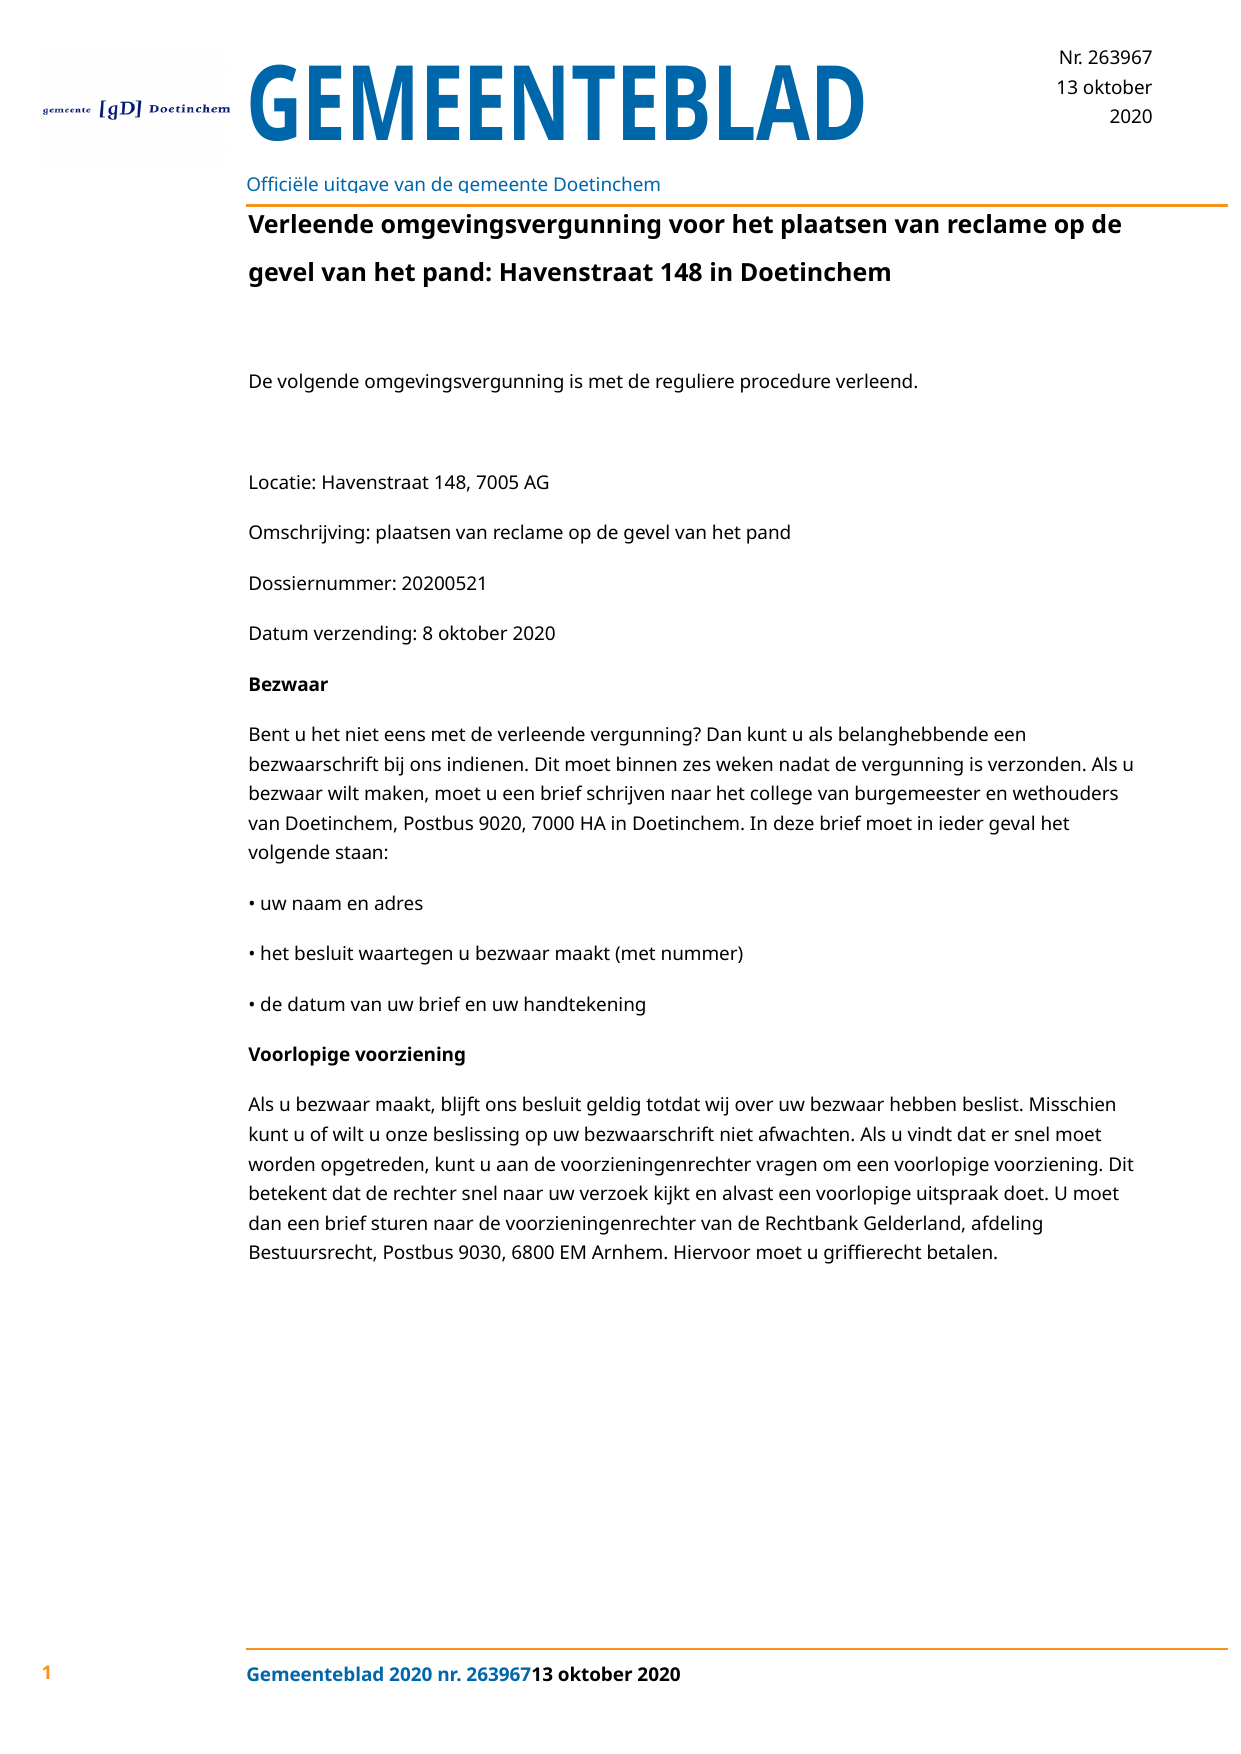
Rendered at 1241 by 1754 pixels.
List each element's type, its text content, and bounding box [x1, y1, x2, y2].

text Als u bezwaar maakt, blijft ons besluit geldig totdat wij over uw bezwaar hebben beslist. Misschien kunt u of wilt u onze beslissing op uw bezwaarschrift niet afwachten. Als u vindt dat er snel moet worden opgetreden, kunt u aan de voorzieningenrechter vragen om een voorlopige voorziening. Dit betekent dat de rechter snel naar uw verzoek kijkt en alvast een voorlopige uitspraak doet. U moet dan een brief sturen naar de voorzieningenrechter van de Rechtbank Gelderland, afdeling Bestuursrecht, Postbus 9030, 6800 EM Arnhem. Hiervoor moet u griffierecht betalen. [248, 1092, 1152, 1265]
text Bent u het niet eens met de verleende vergunning? Dan kunt u als belanghebbende een bezwaarschrift bij ons indienen. Dit moet binnen zes weken nadat de vergunning is verzonden. Als u bezwaar wilt maken, moet u een brief schrijven naar het college van burgemeester en wethouders van Doetinchem, Postbus 9020, 7000 HA in Doetinchem. In deze brief moet in ieder geval het volgende staan: [248, 721, 1152, 865]
text Verleende omgevingsvergunning voor het plaatsen van reclame op de gevel van het pand: Havenstraat 148 in Doetinchem [248, 207, 1152, 288]
picture [41, 47, 231, 172]
text Datum verzending: 8 oktober 2020 [248, 620, 1152, 646]
text • uw naam en adres [248, 890, 1152, 916]
text Dossiernummer: 20200521 [248, 570, 1152, 596]
text De volgende omgevingsvergunning is met de reguliere procedure verleend. [248, 368, 1152, 394]
text Locatie: Havenstraat 148, 7005 AG [248, 469, 1152, 495]
text • de datum van uw brief en uw handtekening [248, 991, 1152, 1017]
text Voorlopige voorziening [248, 1041, 1152, 1067]
text Omschrijving: plaatsen van reclame op de gevel van het pand [248, 519, 1152, 545]
text • het besluit waartegen u bezwaar maakt (met nummer) [248, 940, 1152, 966]
text Bezwaar [248, 671, 1152, 697]
